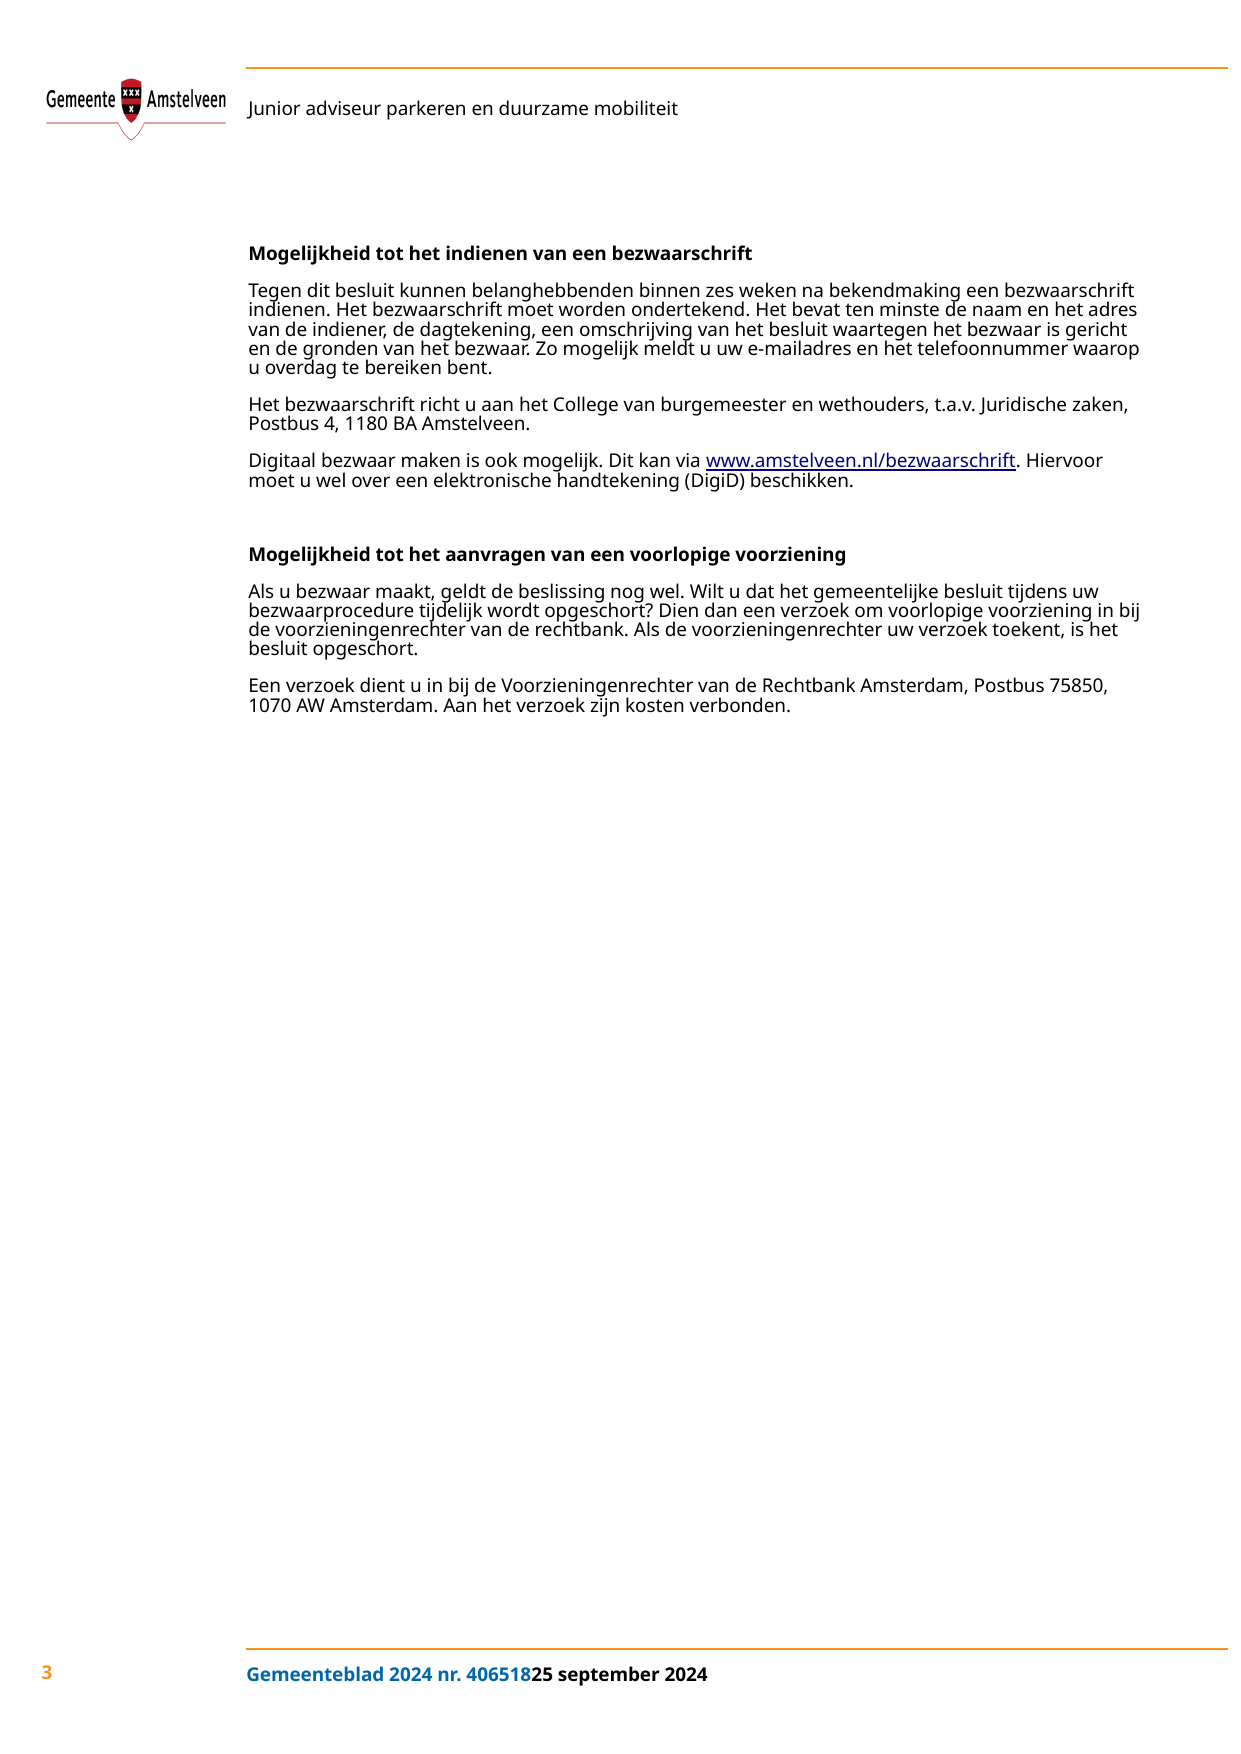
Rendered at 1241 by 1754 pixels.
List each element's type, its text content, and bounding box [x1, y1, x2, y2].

text Tegen dit besluit kunnen belanghebbenden binnen zes weken na bekendmaking een bezwaarschrift indienen. Het bezwaarschrift moet worden ondertekend. Het bevat ten minste de naam en het adres van de indiener, de dagtekening, een omschrijving van het besluit waartegen het bezwaar is gericht en de gronden van het bezwaar. Zo mogelijk meldt u uw e-mailadres en het telefoonnummer waarop u overdag te bereiken bent. [248, 282, 1152, 378]
text Mogelijkheid tot het aanvragen van een voorlopige voorziening [248, 546, 1152, 565]
text Mogelijkheid tot het indienen van een bezwaarschrift [248, 245, 1152, 264]
text Junior adviseur parkeren en duurzame mobiliteit [248, 95, 1152, 121]
picture [41, 47, 231, 172]
text Het bezwaarschrift richt u aan het College van burgemeester en wethouders, t.a.v. Juridische zaken, Postbus 4, 1180 BA Amstelveen. [248, 396, 1152, 435]
text Digitaal bezwaar maken is ook mogelijk. Dit kan via www.amstelveen.nl/bezwaarschrift. Hiervoor moet u wel over een elektronische handtekening (DigiD) beschikken. [248, 452, 1152, 491]
text Als u bezwaar maakt, geldt de beslissing nog wel. Wilt u dat het gemeentelijke besluit tijdens uw bezwaarprocedure tijdelijk wordt opgeschort? Dien dan een verzoek om voorlopige voorziening in bij de voorzieningenrechter van de rechtbank. Als de voorzieningenrechter uw verzoek toekent, is het besluit opgeschort. [248, 583, 1152, 660]
text Een verzoek dient u in bij de Voorzieningenrechter van de Rechtbank Amsterdam, Postbus 75850, 1070 AW Amsterdam. Aan het verzoek zijn kosten verbonden. [248, 677, 1152, 716]
